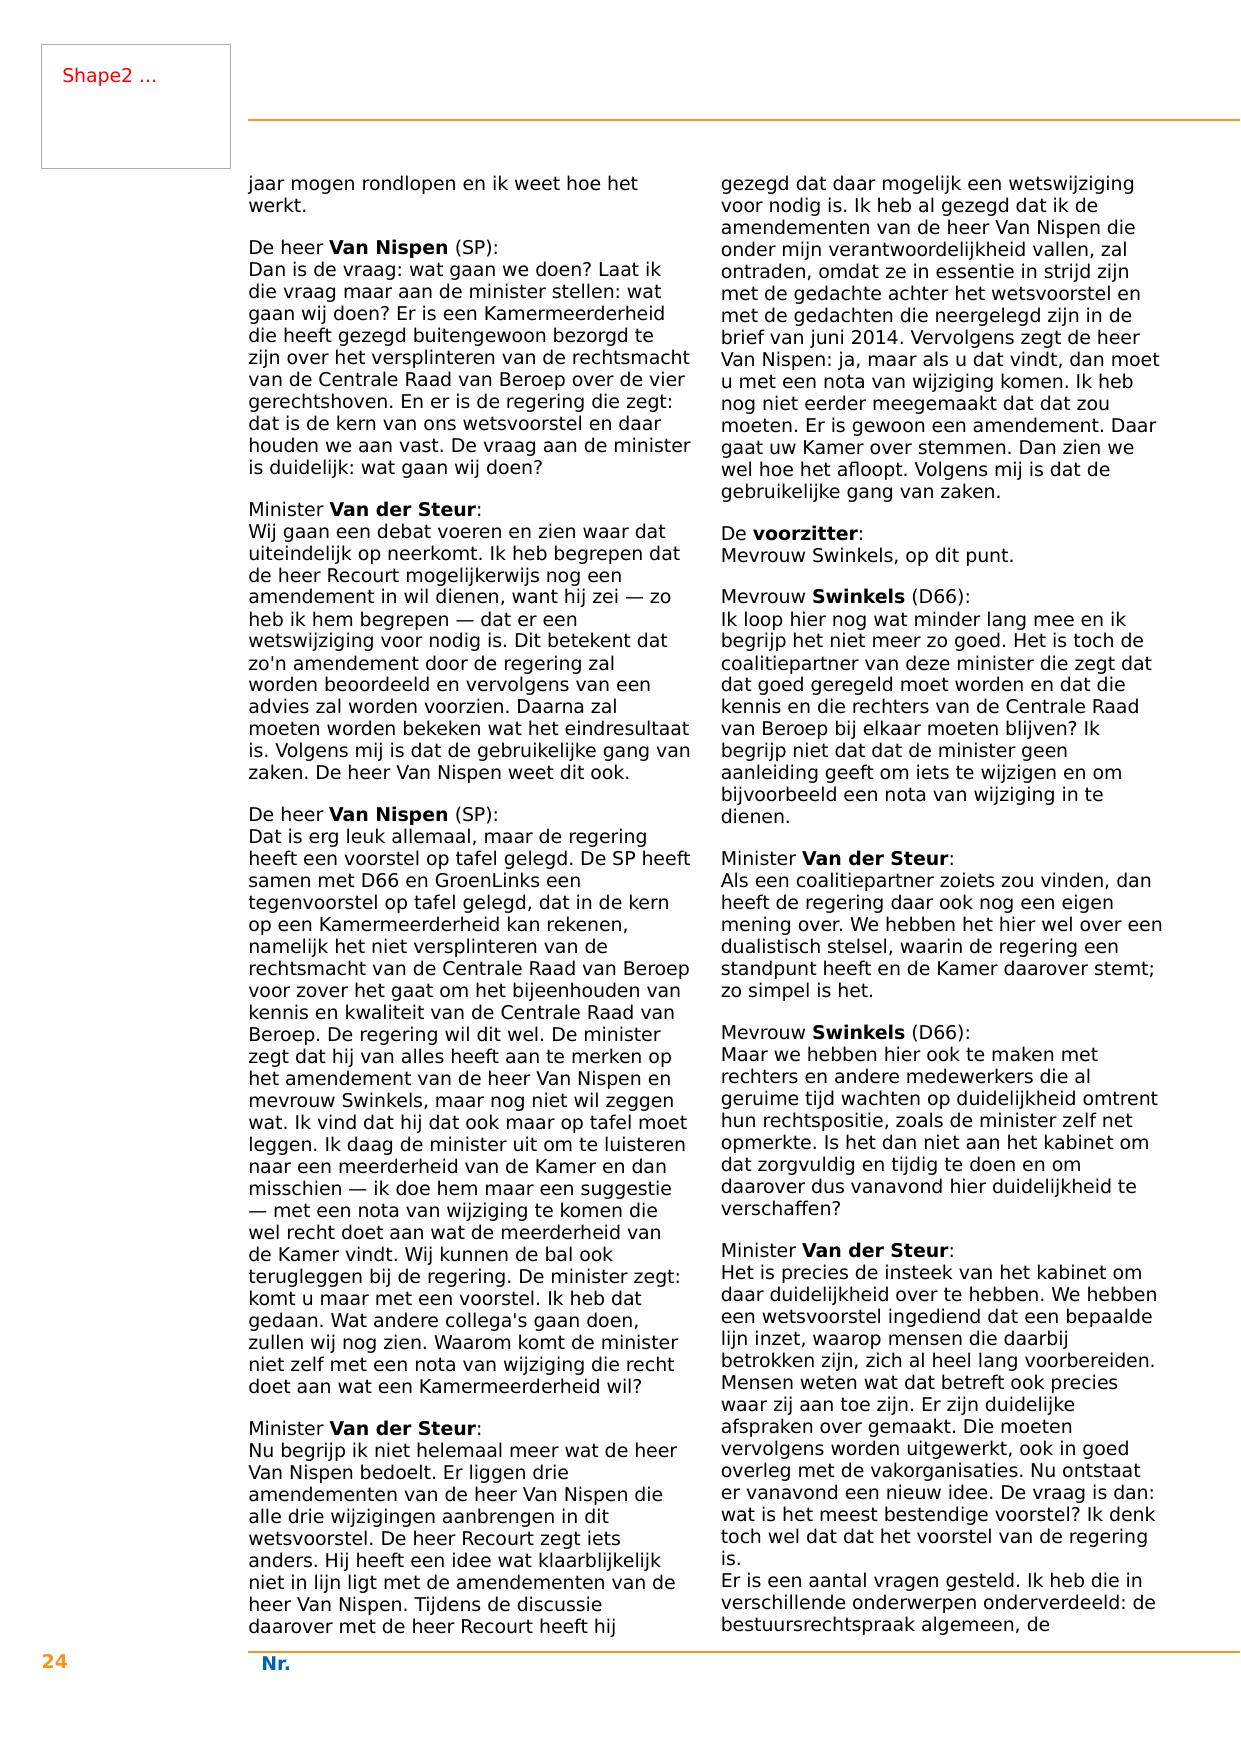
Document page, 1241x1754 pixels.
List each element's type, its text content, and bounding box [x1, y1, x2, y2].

text Er is een aantal vragen gesteld. Ik heb die in verschillende onderwerpen onderverdeeld: de bestuursrechtspraak algemeen, de [721, 1569, 1163, 1636]
text Minister Van der Steur: [248, 498, 691, 521]
text Minister Van der Steur: [721, 1240, 1163, 1262]
text Mevrouw Swinkels (D66): [721, 586, 1163, 608]
text De heer Van Nispen (SP): [248, 804, 691, 826]
text Maar we hebben hier ook te maken met rechters en andere medewerkers die al geruime tijd wachten op duidelijkheid omtrent hun rechtspositie, zoals de minister zelf net opmerkte. Is het dan niet aan het kabinet om dat zorgvuldig en tijdig te doen en om daarover dus vanavond hier duidelijkheid te verschaffen? [721, 1044, 1163, 1220]
text Als een coalitiepartner zoiets zou vinden, dan heeft de regering daar ook nog een eigen mening over. We hebben het hier wel over een dualistisch stelsel, waarin de regering een standpunt heeft en de Kamer daarover stemt; zo simpel is het. [721, 870, 1163, 1002]
text De voorzitter: [721, 522, 1163, 544]
text Dan is de vraag: wat gaan we doen? Laat ik die vraag maar aan de minister stellen: wat gaan wij doen? Er is een Kamermeerderheid die heeft gezegd buitengewoon bezorgd te zijn over het versplinteren van de rechtsmacht van de Centrale Raad van Beroep over de vier gerechtshoven. En er is de regering die zegt: dat is de kern van ons wetsvoorstel en daar houden we aan vast. De vraag aan de minister is duidelijk: wat gaan wij doen? [248, 259, 691, 478]
text Wij gaan een debat voeren en zien waar dat uiteindelijk op neerkomt. Ik heb begrepen dat de heer Recourt mogelijkerwijs nog een amendement in wil dienen, want hij zei — zo heb ik hem begrepen — dat er een wetswijziging voor nodig is. Dit betekent dat zo'n amendement door de regering zal worden beoordeeld en vervolgens van een advies zal worden voorzien. Daarna zal moeten worden bekeken wat het eindresultaat is. Volgens mij is dat de gebruikelijke gang van zaken. De heer Van Nispen weet dit ook. [248, 521, 691, 784]
text Mevrouw Swinkels, op dit punt. [721, 544, 1163, 566]
text Minister Van der Steur: [721, 848, 1163, 870]
text Minister Van der Steur: [248, 1418, 691, 1440]
text Nu begrijp ik niet helemaal meer wat de heer Van Nispen bedoelt. Er liggen drie amendementen van de heer Van Nispen die alle drie wijzigingen aanbrengen in dit wetsvoorstel. De heer Recourt zegt iets anders. Hij heeft een idee wat klaarblijkelijk niet in lijn ligt met de amendementen van de heer Van Nispen. Tijdens de discussie daarover met de heer Recourt heeft hij [248, 1440, 691, 1637]
text jaar mogen rondlopen en ik weet hoe het werkt. [248, 173, 691, 217]
text gezegd dat daar mogelijk een wetswijziging voor nodig is. Ik heb al gezegd dat ik de amendementen van de heer Van Nispen die onder mijn verantwoordelijkheid vallen, zal ontraden, omdat ze in essentie in strijd zijn met de gedachte achter het wetsvoorstel en met de gedachten die neergelegd zijn in de brief van juni 2014. Vervolgens zegt de heer Van Nispen: ja, maar als u dat vindt, dan moet u met een nota van wijziging komen. Ik heb nog niet eerder meegemaakt dat dat zou moeten. Er is gewoon een amendement. Daar gaat uw Kamer over stemmen. Dan zien we wel hoe het afloopt. Volgens mij is dat de gebruikelijke gang van zaken. [721, 173, 1163, 502]
text Ik loop hier nog wat minder lang mee en ik begrijp het niet meer zo goed. Het is toch de coalitiepartner van deze minister die zegt dat dat goed geregeld moet worden en dat die kennis en die rechters van de Centrale Raad van Beroep bij elkaar moeten blijven? Ik begrijp niet dat dat de minister geen aanleiding geeft om iets te wijzigen en om bijvoorbeeld een nota van wijziging in te dienen. [721, 608, 1163, 828]
text De heer Van Nispen (SP): [248, 237, 691, 259]
text Mevrouw Swinkels (D66): [721, 1022, 1163, 1044]
text Het is precies de insteek van het kabinet om daar duidelijkheid over te hebben. We hebben een wetsvoorstel ingediend dat een bepaalde lijn inzet, waarop mensen die daarbij betrokken zijn, zich al heel lang voorbereiden. Mensen weten wat dat betreft ook precies waar zij aan toe zijn. Er zijn duidelijke afspraken over gemaakt. Die moeten vervolgens worden uitgewerkt, ook in goed overleg met de vakorganisaties. Nu ontstaat er vanavond een nieuw idee. De vraag is dan: wat is het meest bestendige voorstel? Ik denk toch wel dat dat het voorstel van de regering is. [721, 1262, 1163, 1569]
text Dat is erg leuk allemaal, maar de regering heeft een voorstel op tafel gelegd. De SP heeft samen met D66 en GroenLinks een tegenvoorstel op tafel gelegd, dat in de kern op een Kamermeerderheid kan rekenen, namelijk het niet versplinteren van de rechtsmacht van de Centrale Raad van Beroep voor zover het gaat om het bijeenhouden van kennis en kwaliteit van de Centrale Raad van Beroep. De regering wil dit wel. De minister zegt dat hij van alles heeft aan te merken op het amendement van de heer Van Nispen en mevrouw Swinkels, maar nog niet wil zeggen wat. Ik vind dat hij dat ook maar op tafel moet leggen. Ik daag de minister uit om te luisteren naar een meerderheid van de Kamer en dan misschien — ik doe hem maar een suggestie — met een nota van wijziging te komen die wel recht doet aan wat de meerderheid van de Kamer vindt. Wij kunnen de bal ook terugleggen bij de regering. De minister zegt: komt u maar met een voorstel. Ik heb dat gedaan. Wat andere collega's gaan doen, zullen wij nog zien. Waarom komt de minister niet zelf met een nota van wijziging die recht doet aan wat een Kamermeerderheid wil? [248, 826, 691, 1398]
